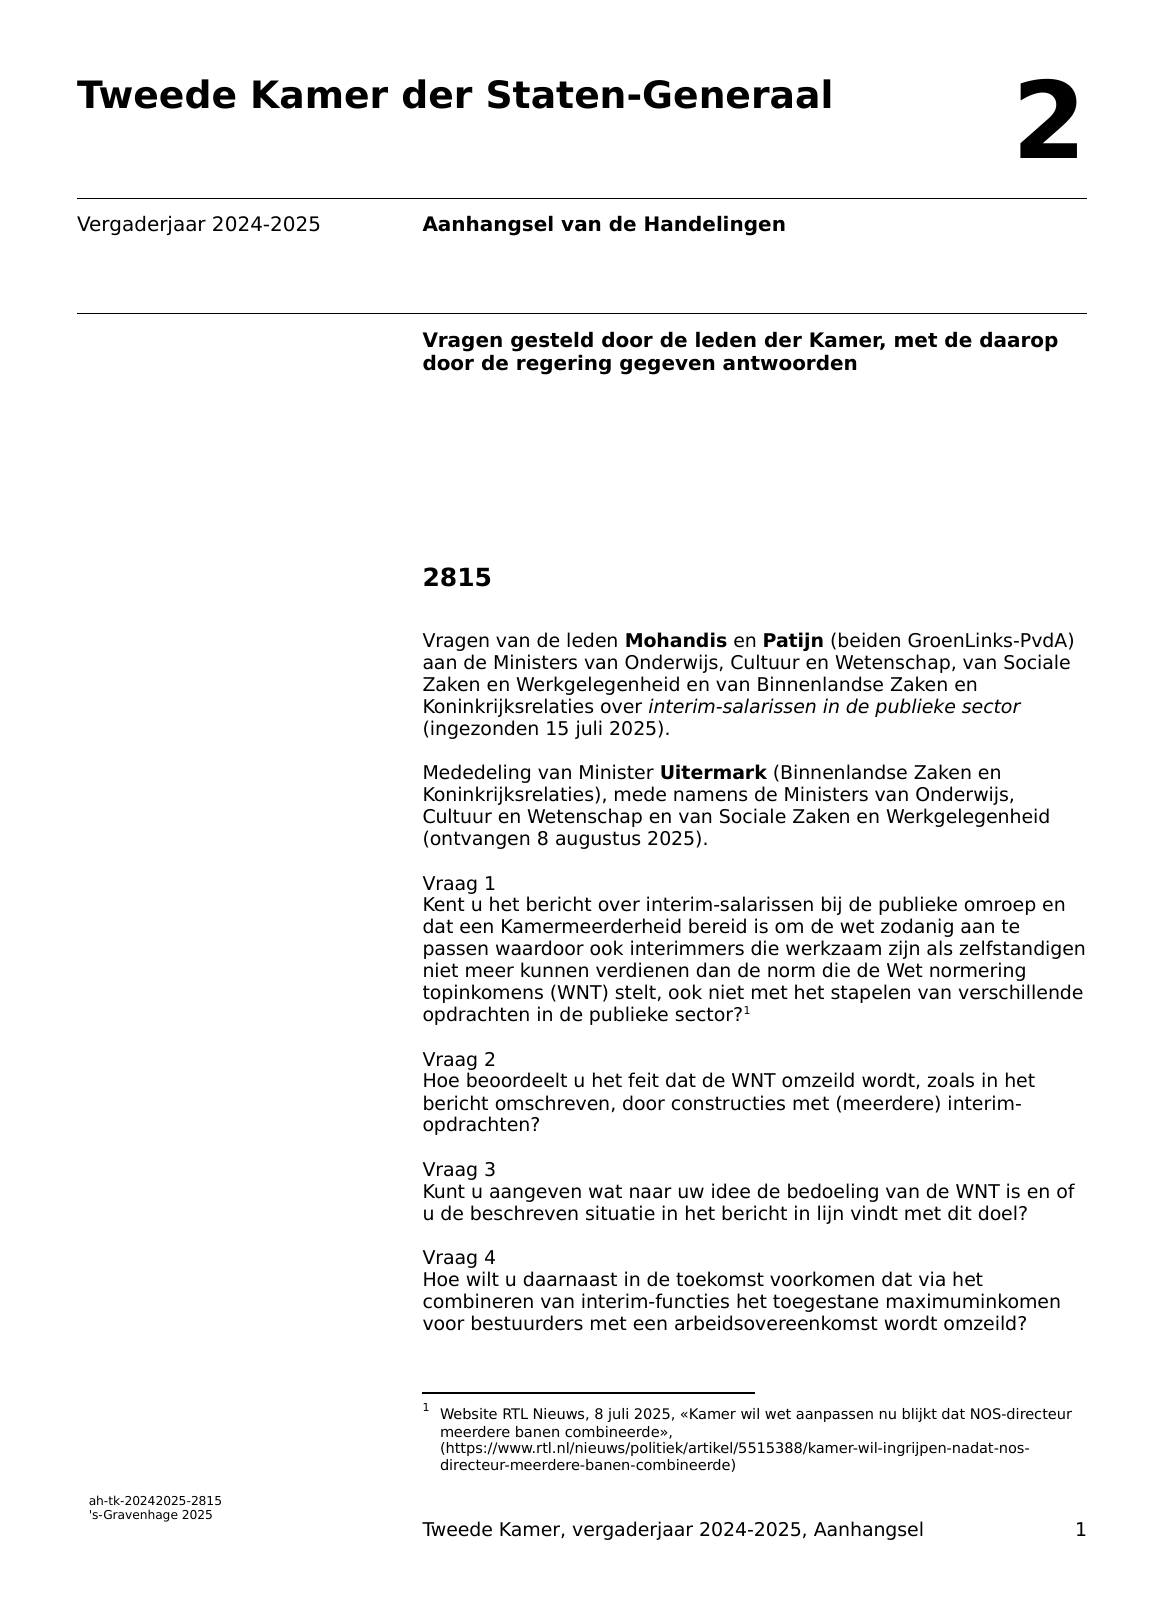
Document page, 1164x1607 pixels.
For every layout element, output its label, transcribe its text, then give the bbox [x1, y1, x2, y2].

text Vraag 4 [422, 1247, 1087, 1269]
text Hoe wilt u daarnaast in de toekomst voorkomen dat via het combineren van interim-functies het toegestane maximuminkomen voor bestuurders met een arbeidsovereenkomst wordt omzeild? [422, 1269, 1087, 1334]
text Vraag 2 [422, 1048, 1087, 1070]
text Vraag 1 [422, 872, 1087, 894]
text Vragen van de leden Mohandis en Patijn (beiden GroenLinks-PvdA) aan de Ministers van Onderwijs, Cultuur en Wetenschap, van Sociale Zaken en Werkgelegenheid en van Binnenlandse Zaken en Koninkrijksrelaties over interim-salarissen in de publieke sector (ingezonden 15 juli 2025). [422, 630, 1087, 740]
text Hoe beoordeelt u het feit dat de WNT omzeild wordt, zoals in het bericht omschreven, door constructies met (meerdere) interim-opdrachten? [422, 1070, 1087, 1136]
text 2815 [422, 563, 1087, 592]
text Kent u het bericht over interim-salarissen bij de publieke omroep en dat een Kamermeerderheid bereid is om de wet zodanig aan te passen waardoor ook interimmers die werkzaam zijn als zelfstandigen niet meer kunnen verdienen dan de norm die de Wet normering topinkomens (WNT) stelt, ook niet met het stapelen van verschillende opdrachten in de publieke sector? [422, 894, 1087, 1026]
table_header Tweede Kamer der Staten-Generaal [77, 59, 886, 198]
text Vraag 3 [422, 1158, 1087, 1181]
text Website RTL Nieuws, 8 juli 2025, «Kamer wil wet aanpassen nu blijkt dat NOS-directeur meerdere banen combineerde», (https://www.rtl.nl/nieuws/politiek/artikel/5515388/kamer-wil-ingrijpen-nadat-nos-directeur-meerdere-banen-combineerde) [422, 1402, 1087, 1474]
table_cell Vragen gesteld door de leden der Kamer, met de daarop door de regering gegeven antwoorden [422, 314, 1087, 375]
table_cell Vergaderjaar 2024-2025 [77, 199, 422, 313]
text 's-Gravenhage 2025 [88, 1508, 323, 1522]
text Kunt u aangeven wat naar uw idee de bedoeling van de WNT is en of u de beschreven situatie in het bericht in lijn vindt met dit doel? [422, 1181, 1087, 1224]
text ah-tk-20242025-2815 [88, 1494, 323, 1508]
table_header 2 [886, 59, 1087, 198]
text Mededeling van Minister Uitermark (Binnenlandse Zaken en Koninkrijksrelaties), mede namens de Ministers van Onderwijs, Cultuur en Wetenschap en van Sociale Zaken en Werkgelegenheid (ontvangen 8 augustus 2025). [422, 762, 1087, 850]
table_cell [77, 314, 422, 375]
table_cell Aanhangsel van de Handelingen [422, 199, 1087, 313]
